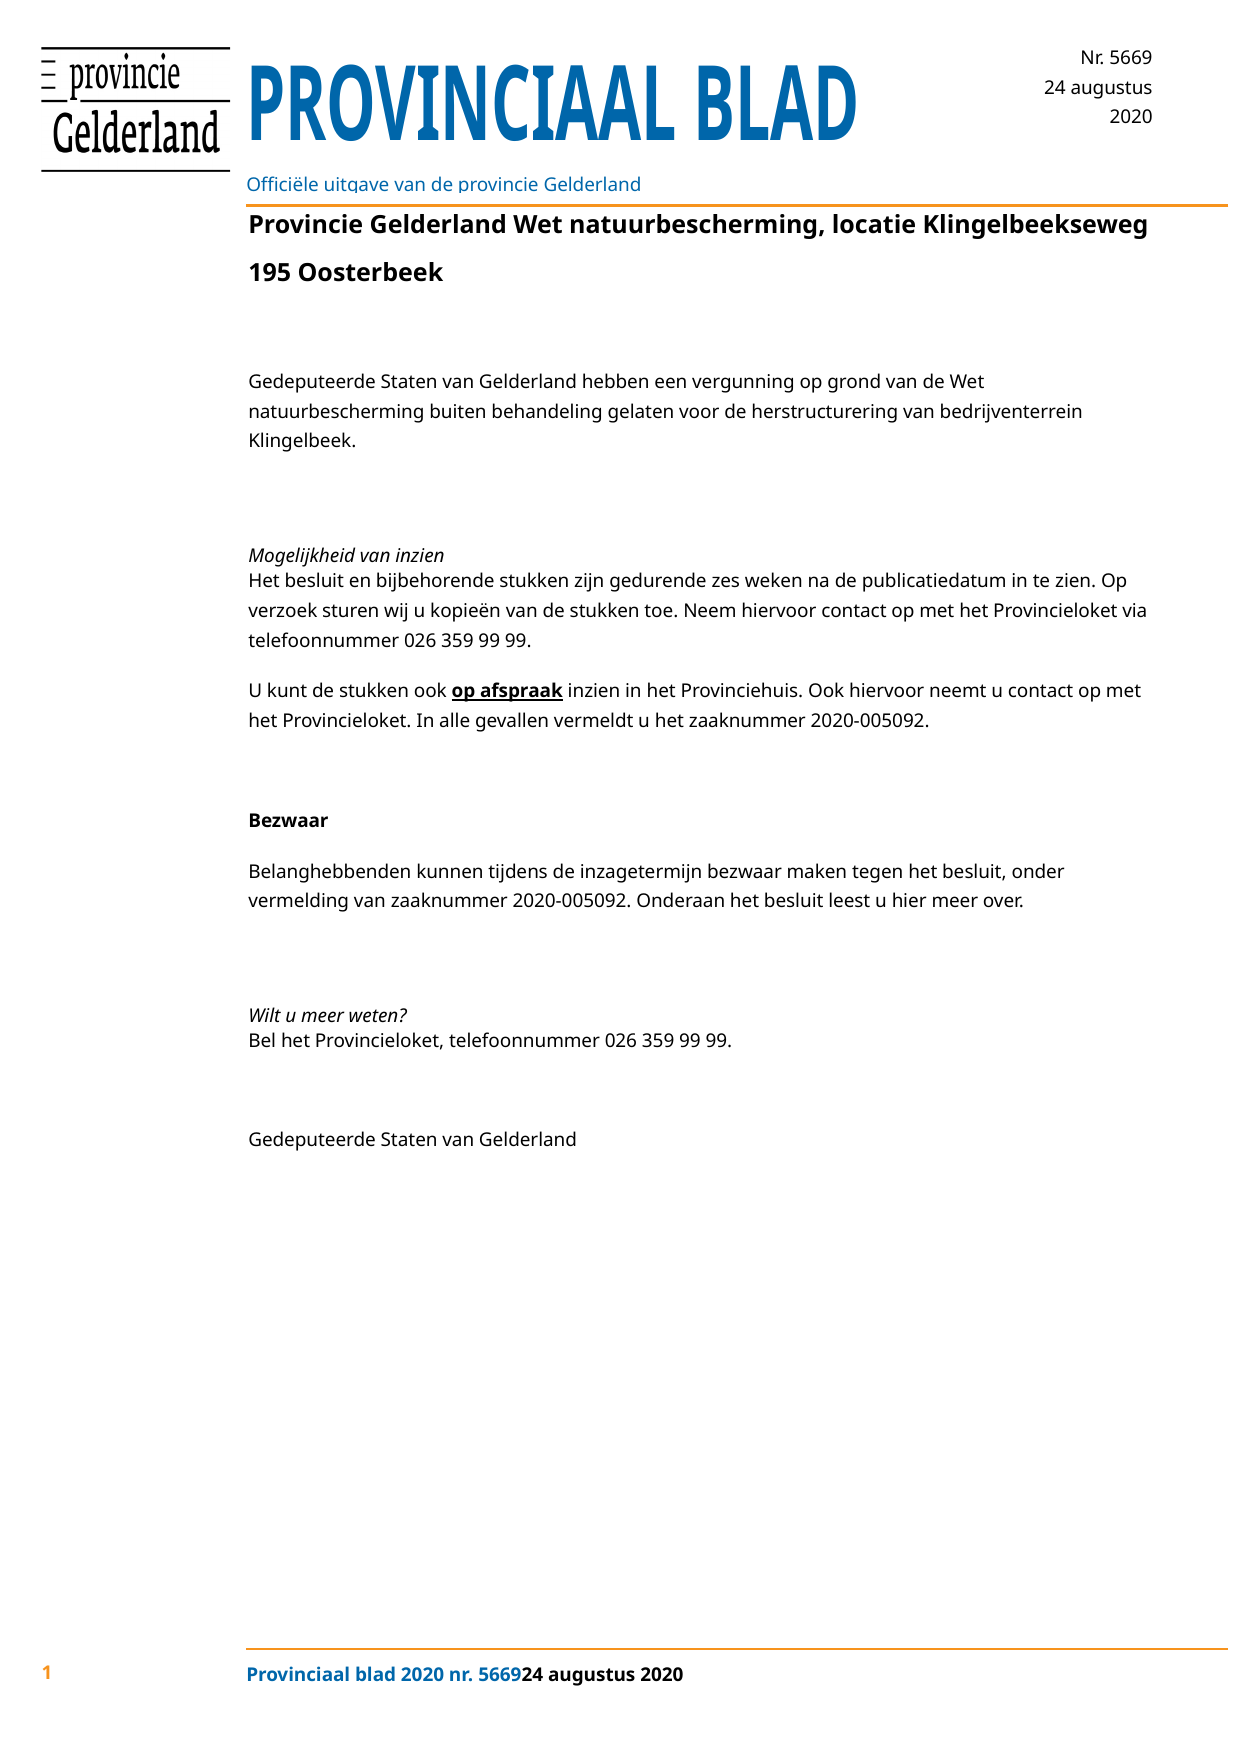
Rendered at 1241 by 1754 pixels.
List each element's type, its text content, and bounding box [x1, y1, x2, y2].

text U kunt de stukken ook op afspraak inzien in het Provinciehuis. Ook hiervoor neemt u contact op met het Provincieloket. In alle gevallen vermeldt u het zaaknummer 2020-005092. [248, 677, 1152, 732]
text Gedeputeerde Staten van Gelderland hebben een vergunning op grond van de Wet natuurbescherming buiten behandeling gelaten voor de herstructurering van bedrijventerrein Klingelbeek. [248, 368, 1152, 453]
text Belanghebbenden kunnen tijdens de inzagetermijn bezwaar maken tegen het besluit, onder vermelding van zaaknummer 2020-005092. Onderaan het besluit leest u hier meer over. [248, 858, 1152, 913]
text Bel het Provincieloket, telefoonnummer 026 359 99 99. [248, 1028, 1152, 1053]
text Bezwaar [248, 808, 1152, 833]
text Provincie Gelderland Wet natuurbescherming, locatie Klingelbeekseweg 195 Oosterbeek [248, 207, 1152, 288]
picture [41, 47, 231, 172]
text Wilt u meer weten? [248, 1002, 1152, 1028]
text Het besluit en bijbehorende stukken zijn gedurende zes weken na de publicatiedatum in te zien. Op verzoek sturen wij u kopieën van de stukken toe. Neem hiervoor contact op met het Provincieloket via telefoonnummer 026 359 99 99. [248, 568, 1152, 652]
text Mogelijkheid van inzien [248, 542, 1152, 568]
text Gedeputeerde Staten van Gelderland [248, 1126, 1152, 1152]
